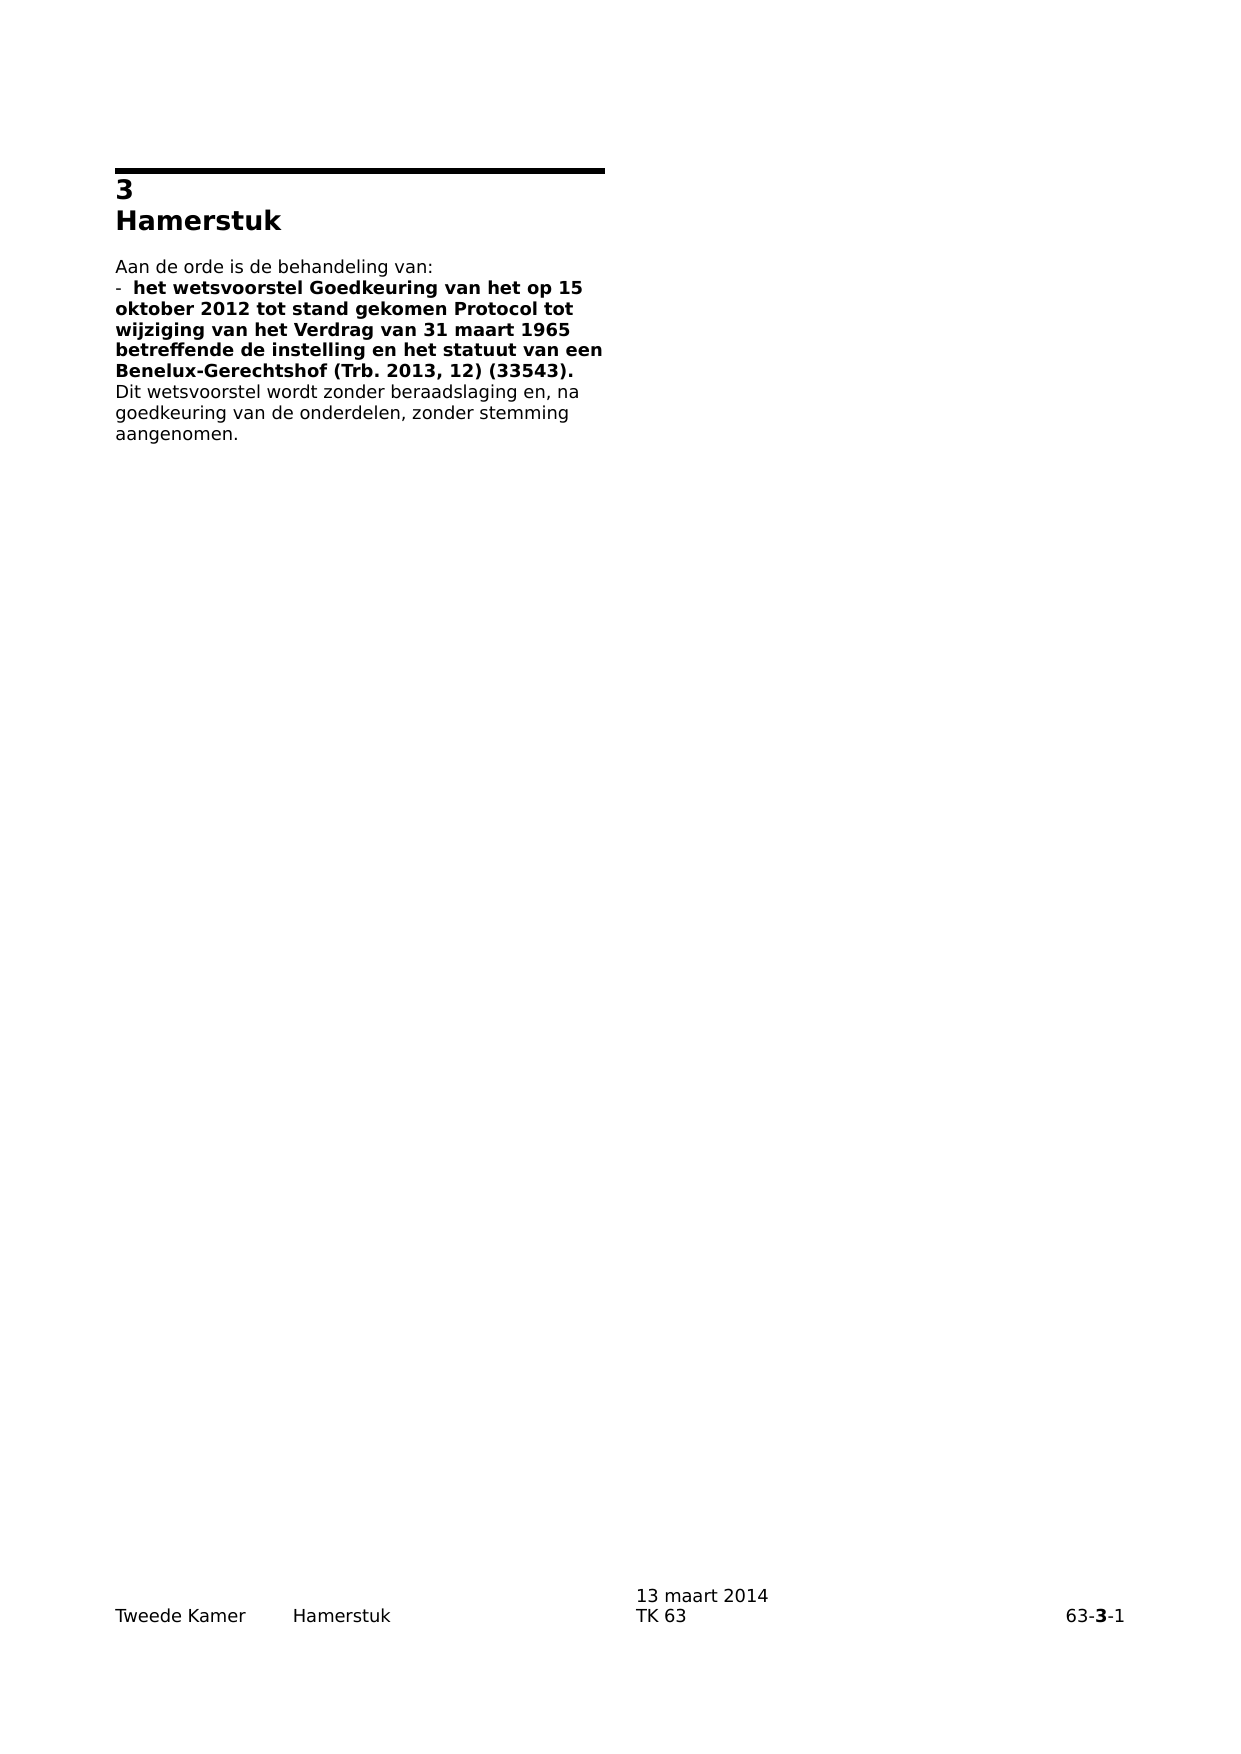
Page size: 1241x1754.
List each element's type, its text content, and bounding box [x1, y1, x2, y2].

list het wetsvoorstel Goedkeuring van het op 15 oktober 2012 tot stand gekomen Protocol tot wijziging van het Verdrag van 31 maart 1965 betreffende de instelling en het statuut van een Benelux-Gerechtshof (Trb. 2013, 12) (33543). [115, 278, 605, 382]
title 3 Hamerstuk [115, 174, 605, 237]
text Aan de orde is de behandeling van: [115, 257, 605, 278]
text Dit wetsvoorstel wordt zonder beraadslaging en, na goedkeuring van de onderdelen, zonder stemming aangenomen. [115, 382, 605, 444]
